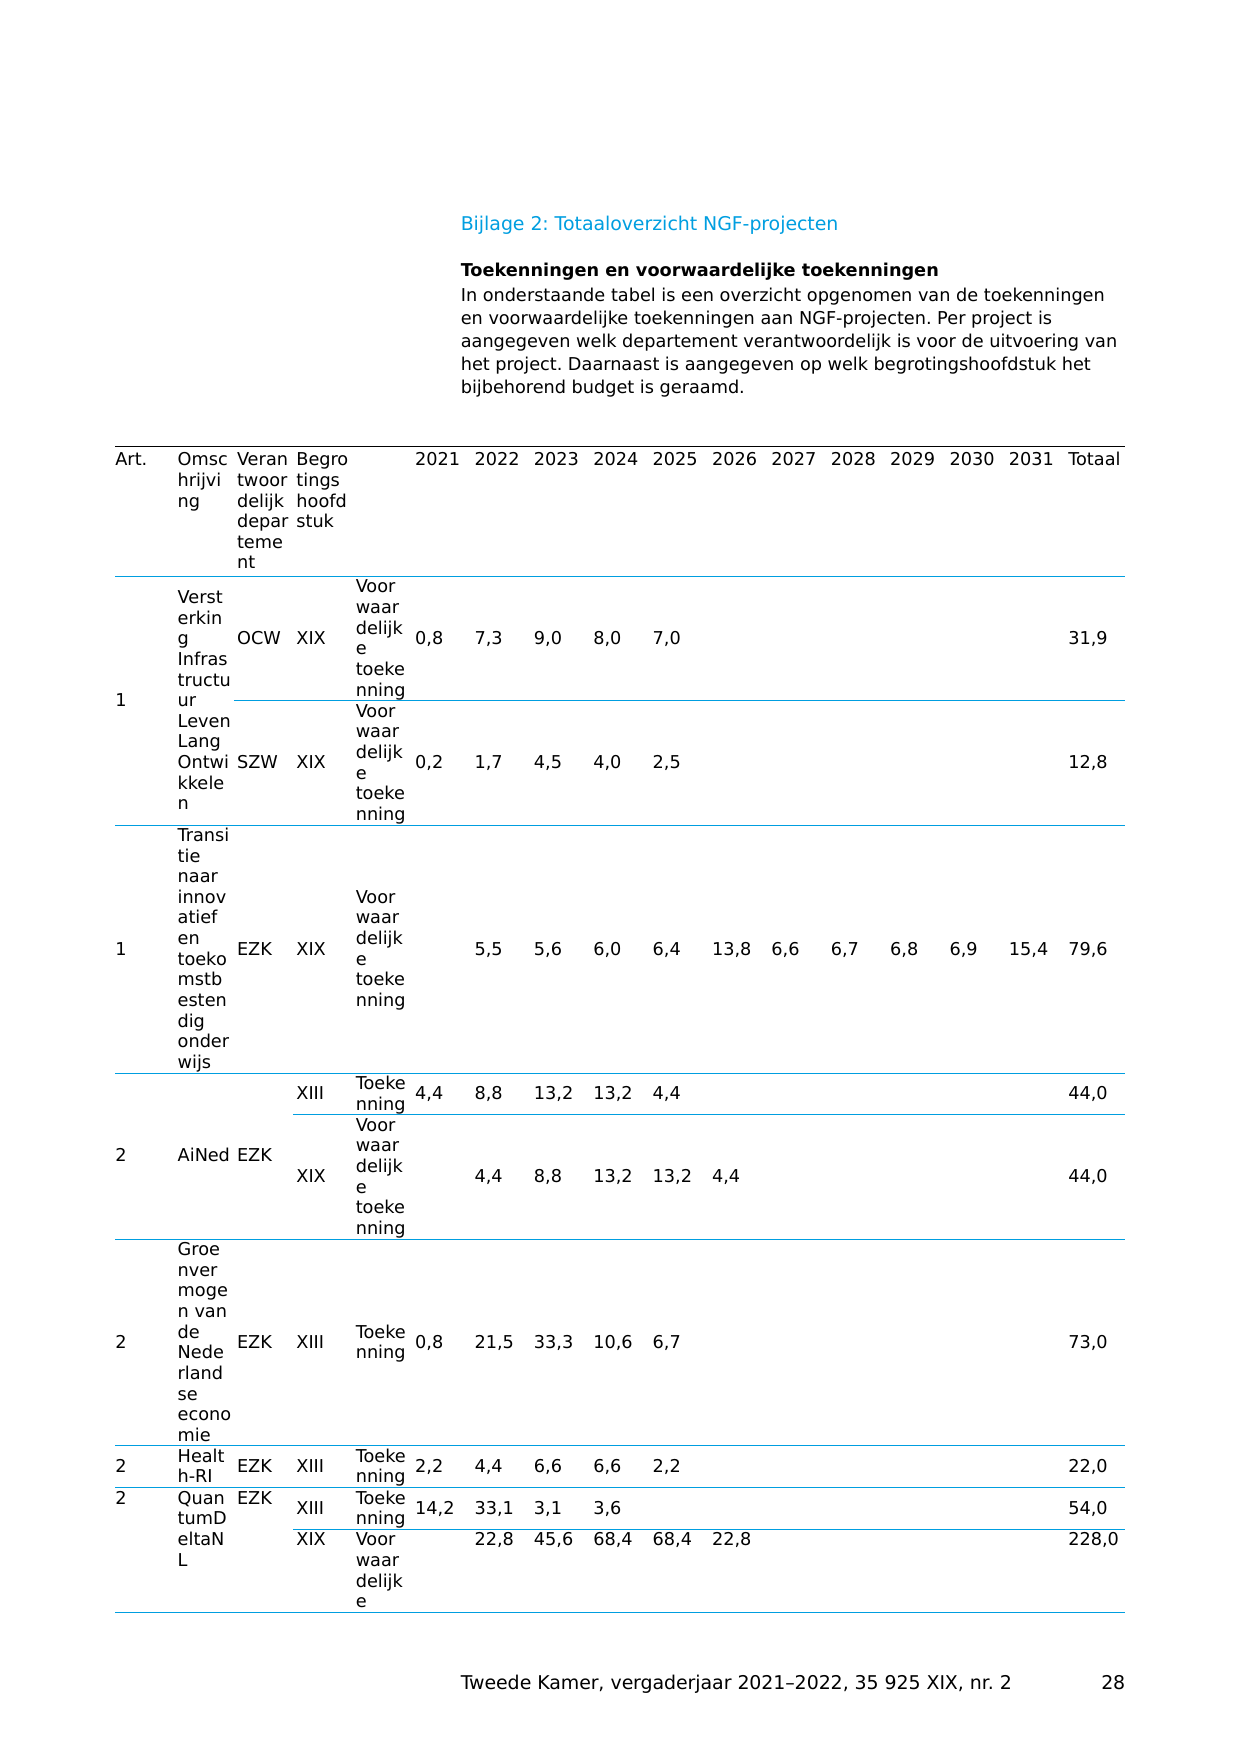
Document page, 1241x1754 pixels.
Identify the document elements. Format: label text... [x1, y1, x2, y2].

table_cell 1 [115, 577, 174, 824]
table_cell 8,8 [471, 1074, 531, 1114]
table_cell [768, 1074, 828, 1114]
table_cell 13,2 [650, 1115, 709, 1238]
table_cell 12,8 [1065, 701, 1125, 824]
table_cell 6,7 [650, 1240, 709, 1445]
table_cell Groenvermogen van de Nederlandse economie [175, 1240, 234, 1445]
table_cell 45,6 [531, 1530, 590, 1612]
table_cell [709, 701, 768, 824]
table_cell Toekenning [353, 1240, 412, 1445]
table_cell 6,7 [828, 826, 887, 1072]
table_cell XIII [293, 1074, 353, 1114]
table_cell EZK [234, 1488, 293, 1612]
table_cell 33,1 [471, 1488, 531, 1529]
table_cell 2022 [471, 447, 531, 576]
table_cell SZW [234, 701, 293, 824]
table_cell [887, 1074, 946, 1114]
table_cell [946, 1240, 1006, 1445]
table_cell [946, 1115, 1006, 1238]
table_cell [412, 1530, 471, 1612]
table_cell 4,4 [412, 1074, 471, 1114]
table_cell Begrotingshoofdstuk [293, 447, 353, 576]
table_cell 2027 [768, 447, 828, 576]
table_cell 4,5 [531, 701, 590, 824]
table_cell 79,6 [1065, 826, 1125, 1072]
table_cell 7,3 [471, 577, 531, 700]
table_cell [353, 447, 412, 576]
table_cell 73,0 [1065, 1240, 1125, 1445]
table_cell 22,8 [709, 1530, 768, 1612]
table_cell [828, 1115, 887, 1238]
table_cell Voorwaardelijke toekenning [353, 1115, 412, 1238]
table_cell EZK [234, 1446, 293, 1487]
table_cell 2 [115, 1488, 174, 1612]
table_cell [709, 577, 768, 700]
table_cell Totaal [1065, 447, 1125, 576]
table_cell XIX [293, 826, 353, 1072]
table_cell 3,1 [531, 1488, 590, 1529]
table_cell [887, 1530, 946, 1612]
table_cell [1006, 1115, 1065, 1238]
table_cell [768, 1530, 828, 1612]
table_cell Verantwoordelijk departement [234, 447, 293, 576]
table_cell 228,0 [1065, 1530, 1125, 1612]
table_cell 13,8 [709, 826, 768, 1072]
table_cell 2030 [946, 447, 1006, 576]
table_cell [709, 1240, 768, 1445]
table_cell 2 [115, 1074, 174, 1238]
table_cell 4,4 [650, 1074, 709, 1114]
table_cell 13,2 [590, 1074, 649, 1114]
table_cell 13,2 [531, 1074, 590, 1114]
table_cell [768, 1240, 828, 1445]
table_cell 4,4 [709, 1115, 768, 1238]
table_cell 2021 [412, 447, 471, 576]
table_cell AiNed [175, 1074, 234, 1238]
table_cell [768, 1446, 828, 1487]
table_cell 2024 [590, 447, 649, 576]
table_cell [887, 1115, 946, 1238]
text In onderstaande tabel is een overzicht opgenomen van de toekenningen en voorwaardelijke toekenningen aan NGF-projecten. Per project is aangegeven welk departement verantwoordelijk is voor de uitvoering van het project. Daarnaast is aangegeven op welk begrotingshoofdstuk het bijbehorend budget is geraamd. [461, 283, 1125, 398]
table_cell [1006, 1488, 1065, 1529]
table_cell 5,6 [531, 826, 590, 1072]
table_cell [946, 1074, 1006, 1114]
table_cell 0,8 [412, 577, 471, 700]
table_cell [768, 577, 828, 700]
table_cell [887, 1446, 946, 1487]
table_cell 0,8 [412, 1240, 471, 1445]
table_cell XIII [293, 1240, 353, 1445]
table_cell 6,9 [946, 826, 1006, 1072]
table_cell [828, 701, 887, 824]
table_cell [946, 1530, 1006, 1612]
table_cell 68,4 [590, 1530, 649, 1612]
table_cell [946, 1488, 1006, 1529]
table_cell 6,4 [650, 826, 709, 1072]
table_cell EZK [234, 1240, 293, 1445]
table_cell 9,0 [531, 577, 590, 700]
table_cell [768, 1115, 828, 1238]
table_cell 44,0 [1065, 1074, 1125, 1114]
table_cell [828, 1074, 887, 1114]
table_cell Health-RI [175, 1446, 234, 1487]
table_cell [1006, 701, 1065, 824]
table_cell 33,3 [531, 1240, 590, 1445]
table_cell Toekenning [353, 1446, 412, 1487]
table_cell 6,6 [768, 826, 828, 1072]
table_cell [709, 1488, 768, 1529]
table_cell [887, 577, 946, 700]
table_cell 8,8 [531, 1115, 590, 1238]
table_cell 4,4 [471, 1115, 531, 1238]
table_cell XIX [293, 577, 353, 700]
table_cell EZK [234, 1074, 293, 1238]
table_cell [946, 1446, 1006, 1487]
table_cell [887, 1240, 946, 1445]
table_cell 6,0 [590, 826, 649, 1072]
table_cell 2026 [709, 447, 768, 576]
table_cell Voorwaardelijke toekenning [353, 826, 412, 1072]
table_cell 22,8 [471, 1530, 531, 1612]
table_cell XIX [293, 1115, 353, 1238]
table_cell [887, 1488, 946, 1529]
table_header Tabel 16 Overzicht (voorwaardelijk) toegekende NGF-projecten (bedragen x 1 mln) [115, 421, 1125, 446]
table_cell [1006, 1446, 1065, 1487]
table_cell Omschrijving [175, 447, 234, 576]
table_cell 2023 [531, 447, 590, 576]
table_cell Toekenning [353, 1074, 412, 1114]
table_cell QuantumDeltaNL [175, 1488, 234, 1612]
table_cell [768, 1488, 828, 1529]
table_cell 15,4 [1006, 826, 1065, 1072]
table_cell [1006, 1240, 1065, 1445]
table_cell [887, 701, 946, 824]
table_cell [1006, 1074, 1065, 1114]
table_cell 2029 [887, 447, 946, 576]
table_cell [1006, 1530, 1065, 1612]
table_cell [828, 1530, 887, 1612]
table_cell Toekenning [353, 1488, 412, 1529]
table_cell [412, 1115, 471, 1238]
table_cell 2031 [1006, 447, 1065, 576]
table_cell 2,2 [650, 1446, 709, 1487]
table_cell 4,4 [471, 1446, 531, 1487]
table_cell [768, 701, 828, 824]
table_cell Voorwaardelijke toekenning [353, 701, 412, 824]
table_cell 22,0 [1065, 1446, 1125, 1487]
table_cell [946, 701, 1006, 824]
table_cell [828, 1446, 887, 1487]
table_cell 54,0 [1065, 1488, 1125, 1529]
table_cell XIII [293, 1446, 353, 1487]
table_cell 1,7 [471, 701, 531, 824]
table_cell 6,6 [531, 1446, 590, 1487]
table_cell [709, 1446, 768, 1487]
table_cell Voorwaardelijke toekenning [353, 577, 412, 700]
table_cell Versterking Infrastructuur Leven Lang Ontwikkelen [175, 577, 234, 824]
table_cell 6,6 [590, 1446, 649, 1487]
table_cell 13,2 [590, 1115, 649, 1238]
table_cell [412, 826, 471, 1072]
table_cell XIX [293, 1530, 353, 1612]
table_cell 10,6 [590, 1240, 649, 1445]
table_cell XIX [293, 701, 353, 824]
table_cell 6,8 [887, 826, 946, 1072]
table_cell XIII [293, 1488, 353, 1529]
table_cell [1006, 577, 1065, 700]
table_cell 68,4 [650, 1530, 709, 1612]
table_cell Voorwaardelijke [353, 1530, 412, 1612]
table_cell [828, 1240, 887, 1445]
title Bijlage 2: Totaaloverzicht NGF-projecten [461, 213, 1125, 235]
table_cell 3,6 [590, 1488, 649, 1529]
table_cell 21,5 [471, 1240, 531, 1445]
table_cell 1 [115, 826, 174, 1072]
table_cell 31,9 [1065, 577, 1125, 700]
table_cell 4,0 [590, 701, 649, 824]
table_cell 2 [115, 1446, 174, 1487]
table_cell 2,2 [412, 1446, 471, 1487]
table_cell 5,5 [471, 826, 531, 1072]
table_cell 0,2 [412, 701, 471, 824]
table_cell [828, 577, 887, 700]
table_cell 2028 [828, 447, 887, 576]
table_cell 7,0 [650, 577, 709, 700]
table_cell Transitie naar innovatief en toekomstbestendig onderwijs [175, 826, 234, 1072]
table_cell 44,0 [1065, 1115, 1125, 1238]
table_cell 2025 [650, 447, 709, 576]
table_cell 2 [115, 1240, 174, 1445]
table_cell [650, 1488, 709, 1529]
table_cell 2,5 [650, 701, 709, 824]
table_cell 14,2 [412, 1488, 471, 1529]
table_cell Art. [115, 447, 174, 576]
text Toekenningen en voorwaardelijke toekenningen [461, 258, 1125, 281]
table_cell [828, 1488, 887, 1529]
table_cell [709, 1074, 768, 1114]
table_cell OCW [234, 577, 293, 700]
table_cell 8,0 [590, 577, 649, 700]
table_cell EZK [234, 826, 293, 1072]
table_cell [946, 577, 1006, 700]
